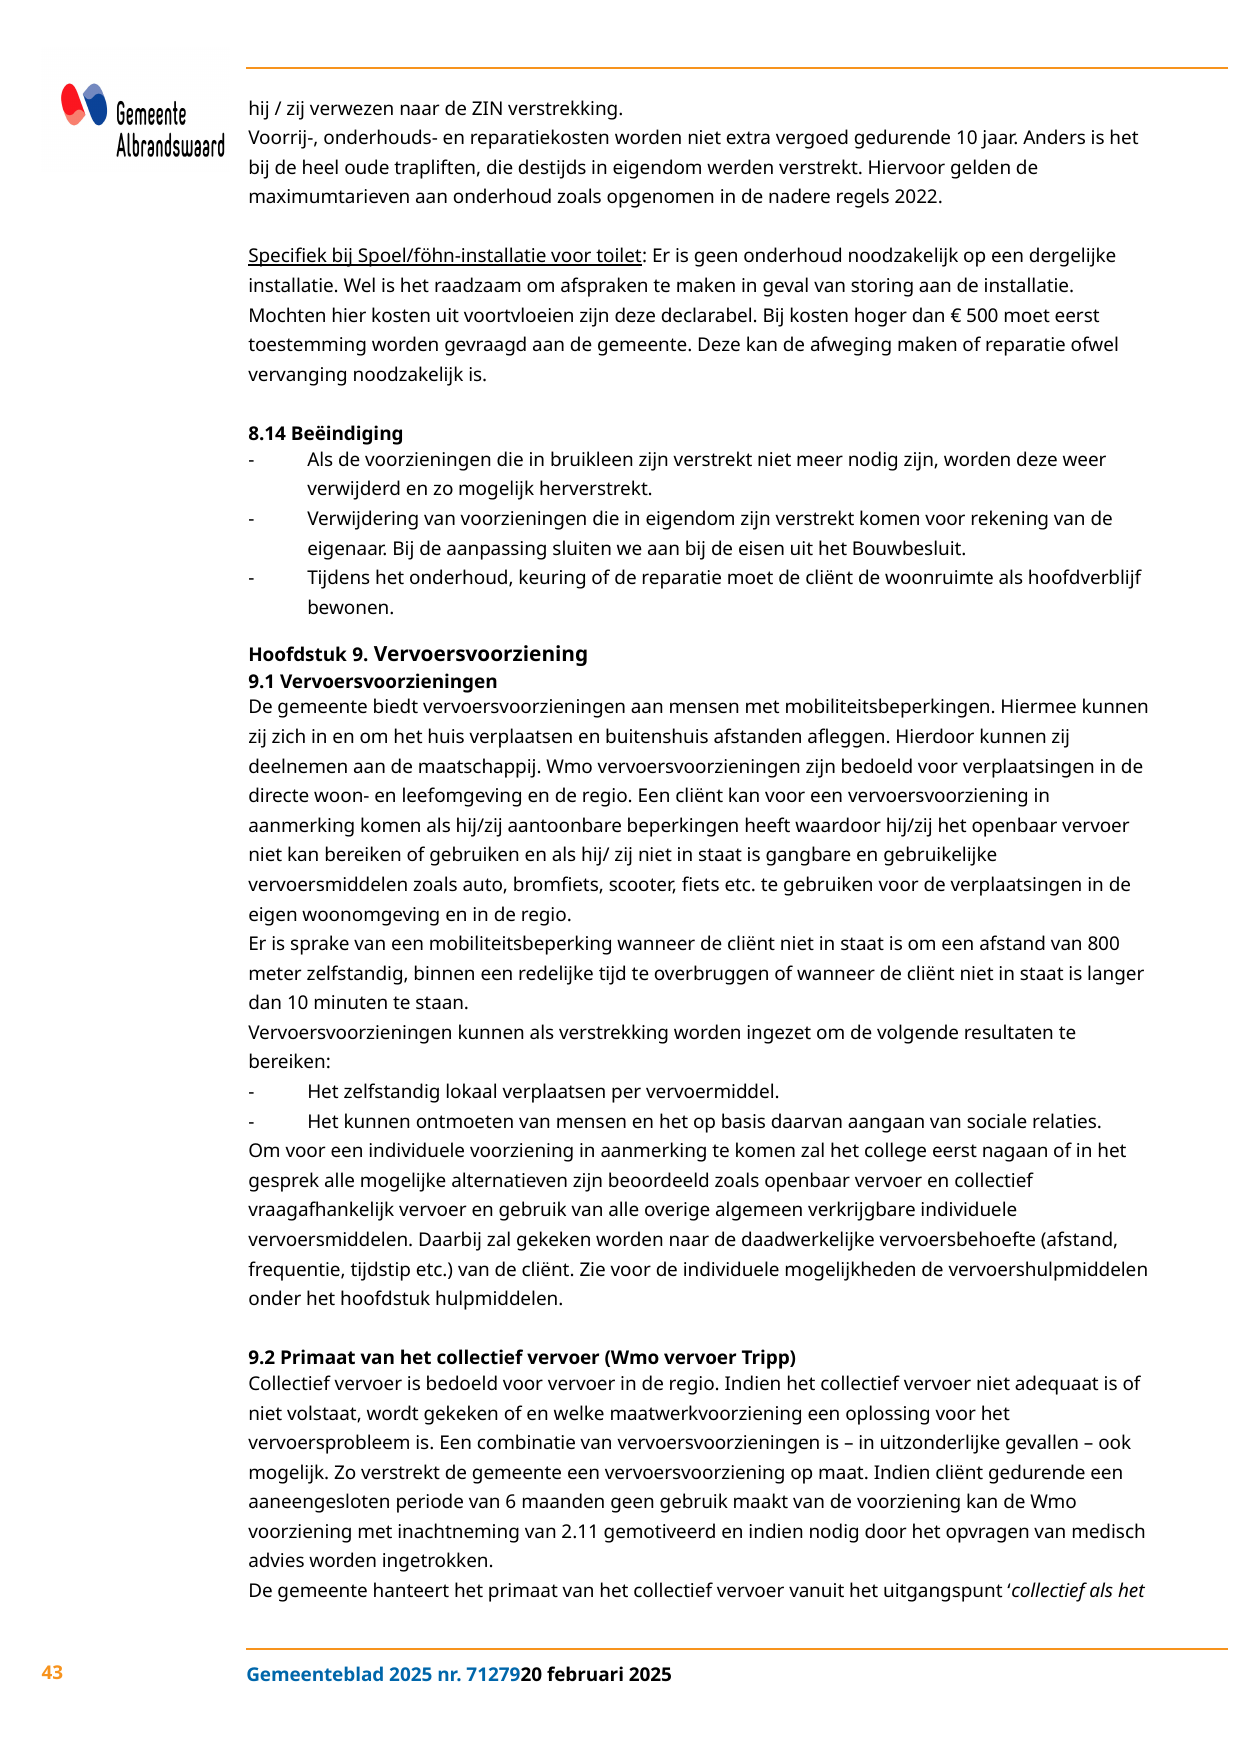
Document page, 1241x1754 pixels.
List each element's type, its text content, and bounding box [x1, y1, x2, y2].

list Het zelfstandig lokaal verplaatsen per vervoermiddel. [248, 1078, 1152, 1104]
text 9.2 Primaat van het collectief vervoer (Wmo vervoer Tripp) [248, 1344, 1152, 1370]
list Verwijdering van voorzieningen die in eigendom zijn verstrekt komen voor rekening van de eigenaar. Bij de aanpassing sluiten we aan bij de eisen uit het Bouwbesluit. [248, 505, 1152, 560]
text Er is sprake van een mobiliteitsbeperking wanneer de cliënt niet in staat is om een afstand van 800 meter zelfstandig, binnen een redelijke tijd te overbruggen of wanneer de cliënt niet in staat is langer dan 10 minuten te staan. [248, 930, 1152, 1015]
text Vervoersvoorzieningen kunnen als verstrekking worden ingezet om de volgende resultaten te bereiken: [248, 1019, 1152, 1074]
text Om voor een individuele voorziening in aanmerking te komen zal het college eerst nagaan of in het gesprek alle mogelijke alternatieven zijn beoordeeld zoals openbaar vervoer en collectief vraagafhankelijk vervoer en gebruik van alle overige algemeen verkrijgbare individuele vervoersmiddelen. Daarbij zal gekeken worden naar de daadwerkelijke vervoersbehoefte (afstand, frequentie, tijdstip etc.) van de cliënt. Zie voor de individuele mogelijkheden de vervoershulpmiddelen onder het hoofdstuk hulpmiddelen. [248, 1137, 1152, 1311]
picture [41, 47, 231, 172]
list Als de voorzieningen die in bruikleen zijn verstrekt niet meer nodig zijn, worden deze weer verwijderd en zo mogelijk herverstrekt. [248, 446, 1152, 501]
text 9.1 Vervoersvoorzieningen [248, 668, 1152, 694]
text Voorrij-, onderhouds- en reparatiekosten worden niet extra vergoed gedurende 10 jaar. Anders is het bij de heel oude trapliften, die destijds in eigendom werden verstrekt. Hiervoor gelden de maximumtarieven aan onderhoud zoals opgenomen in de nadere regels 2022. [248, 124, 1152, 209]
text De gemeente hanteert het primaat van het collectief vervoer vanuit het uitgangspunt ‘collectief als het [248, 1577, 1152, 1603]
list Het kunnen ontmoeten van mensen en het op basis daarvan aangaan van sociale relaties. [248, 1108, 1152, 1133]
text Specifiek bij Spoel/föhn-installatie voor toilet: Er is geen onderhoud noodzakelijk op een dergelijke installatie. Wel is het raadzaam om afspraken te maken in geval van storing aan de installatie. Mochten hier kosten uit voortvloeien zijn deze declarabel. Bij kosten hoger dan € 500 moet eerst toestemming worden gevraagd aan de gemeente. Deze kan de afweging maken of reparatie ofwel vervanging noodzakelijk is. [248, 243, 1152, 387]
text Hoofdstuk 9. Vervoersvoorziening [248, 639, 1152, 668]
list Tijdens het onderhoud, keuring of de reparatie moet de cliënt de woonruimte als hoofdverblijf bewonen. [248, 564, 1152, 619]
text De gemeente biedt vervoersvoorzieningen aan mensen met mobiliteitsbeperkingen. Hiermee kunnen zij zich in en om het huis verplaatsen en buitenshuis afstanden afleggen. Hierdoor kunnen zij deelnemen aan de maatschappij. Wmo vervoersvoorzieningen zijn bedoeld voor verplaatsingen in de directe woon- en leefomgeving en de regio. Een cliënt kan voor een vervoersvoorziening in aanmerking komen als hij/zij aantoonbare beperkingen heeft waardoor hij/zij het openbaar vervoer niet kan bereiken of gebruiken en als hij/ zij niet in staat is gangbare en gebruikelijke vervoersmiddelen zoals auto, bromfiets, scooter, fiets etc. te gebruiken voor de verplaatsingen in de eigen woonomgeving en in de regio. [248, 694, 1152, 926]
text hij / zij verwezen naar de ZIN verstrekking. [248, 95, 1152, 121]
text Collectief vervoer is bedoeld voor vervoer in de regio. Indien het collectief vervoer niet adequaat is of niet volstaat, wordt gekeken of en welke maatwerkvoorziening een oplossing voor het vervoersprobleem is. Een combinatie van vervoersvoorzieningen is – in uitzonderlijke gevallen – ook mogelijk. Zo verstrekt de gemeente een vervoersvoorziening op maat. Indien cliënt gedurende een aaneengesloten periode van 6 maanden geen gebruik maakt van de voorziening kan de Wmo voorziening met inachtneming van 2.11 gemotiveerd en indien nodig door het opvragen van medisch advies worden ingetrokken. [248, 1370, 1152, 1573]
text 8.14 Beëindiging [248, 420, 1152, 446]
